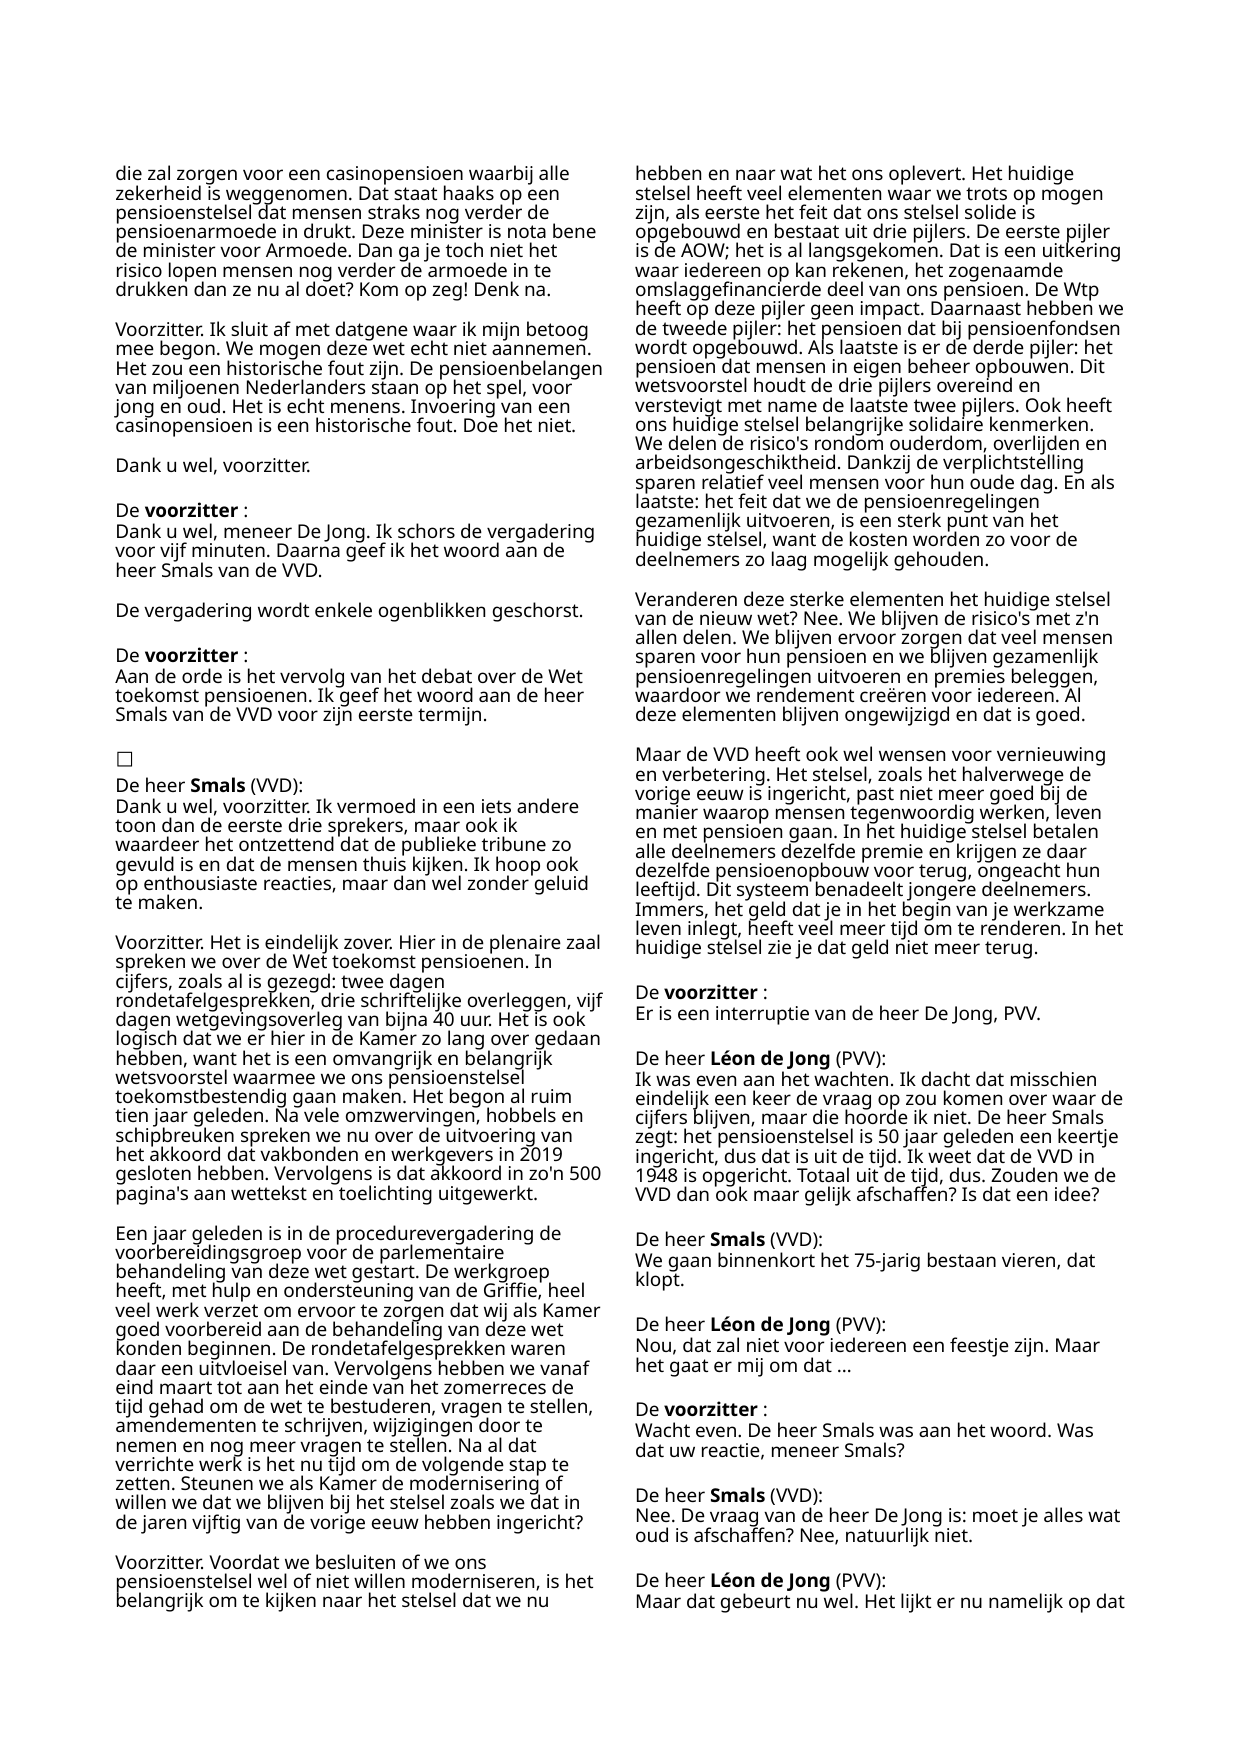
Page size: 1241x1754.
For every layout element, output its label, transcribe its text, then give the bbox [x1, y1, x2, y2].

text De voorzitter : [635, 1397, 1125, 1422]
text Dank u wel, voorzitter. Ik vermoed in een iets andere toon dan de eerste drie sprekers, maar ook ik waardeer het ontzettend dat de publieke tribune zo gevuld is en dat de mensen thuis kijken. Ik hoop ook op enthousiaste reacties, maar dan wel zonder geluid te maken. [115, 798, 605, 913]
text Voorzitter. Ik sluit af met datgene waar ik mijn betoog mee begon. We mogen deze wet echt niet aannemen. Het zou een historische fout zijn. De pensioenbelangen van miljoenen Nederlanders staan op het spel, voor jong en oud. Het is echt menens. Invoering van een casinopensioen is een historische fout. Doe het niet. [115, 321, 605, 437]
text ⬜ [115, 746, 605, 772]
text Er is een interruptie van de heer De Jong, PVV. [635, 1005, 1125, 1024]
text Maar dat gebeurt nu wel. Het lijkt er nu namelijk op dat [635, 1593, 1125, 1612]
text We gaan binnenkort het 75-jarig bestaan vieren, dat klopt. [635, 1252, 1125, 1291]
text De heer Léon de Jong (PVV): [635, 1567, 1125, 1593]
text Voorzitter. Voordat we besluiten of we ons pensioenstelsel wel of niet willen moderniseren, is het belangrijk om te kijken naar het stelsel dat we nu [115, 1554, 605, 1611]
text Ik was even aan het wachten. Ik dacht dat misschien eindelijk een keer de vraag op zou komen over waar de cijfers blijven, maar die hoorde ik niet. De heer Smals zegt: het pensioenstelsel is 50 jaar geleden een keertje ingericht, dus dat is uit de tijd. Ik weet dat de VVD in 1948 is opgericht. Totaal uit de tijd, dus. Zouden we de VVD dan ook maar gelijk afschaffen? Is dat een idee? [635, 1071, 1125, 1206]
text die zal zorgen voor een casinopensioen waarbij alle zekerheid is weggenomen. Dat staat haaks op een pensioenstelsel dat mensen straks nog verder de pensioenarmoede in drukt. Deze minister is nota bene de minister voor Armoede. Dan ga je toch niet het risico lopen mensen nog verder de armoede in te drukken dan ze nu al doet? Kom op zeg! Denk na. [115, 165, 605, 300]
text De heer Léon de Jong (PVV): [635, 1045, 1125, 1071]
text Aan de orde is het vervolg van het debat over de Wet toekomst pensioenen. Ik geef het woord aan de heer Smals van de VVD voor zijn eerste termijn. [115, 668, 605, 725]
text Voorzitter. Het is eindelijk zover. Hier in de plenaire zaal spreken we over de Wet toekomst pensioenen. In cijfers, zoals al is gezegd: twee dagen rondetafelgesprekken, drie schriftelijke overleggen, vijf dagen wetgevingsoverleg van bijna 40 uur. Het is ook logisch dat we er hier in de Kamer zo lang over gedaan hebben, want het is een omvangrijk en belangrijk wetsvoorstel waarmee we ons pensioenstelsel toekomstbestendig gaan maken. Het begon al ruim tien jaar geleden. Na vele omzwervingen, hobbels en schipbreuken spreken we nu over de uitvoering van het akkoord dat vakbonden en werkgevers in 2019 gesloten hebben. Vervolgens is dat akkoord in zo'n 500 pagina's aan wettekst en toelichting uitgewerkt. [115, 934, 605, 1204]
text Nou, dat zal niet voor iedereen een feestje zijn. Maar het gaat er mij om dat … [635, 1337, 1125, 1376]
text De voorzitter : [635, 979, 1125, 1005]
text hebben en naar wat het ons oplevert. Het huidige stelsel heeft veel elementen waar we trots op mogen zijn, als eerste het feit dat ons stelsel solide is opgebouwd en bestaat uit drie pijlers. De eerste pijler is de AOW; het is al langsgekomen. Dat is een uitkering waar iedereen op kan rekenen, het zogenaamde omslaggefinancierde deel van ons pensioen. De Wtp heeft op deze pijler geen impact. Daarnaast hebben we de tweede pijler: het pensioen dat bij pensioenfondsen wordt opgebouwd. Als laatste is er de derde pijler: het pensioen dat mensen in eigen beheer opbouwen. Dit wetsvoorstel houdt de drie pijlers overeind en verstevigt met name de laatste twee pijlers. Ook heeft ons huidige stelsel belangrijke solidaire kenmerken. We delen de risico's rondom ouderdom, overlijden en arbeidsongeschiktheid. Dankzij de verplichtstelling sparen relatief veel mensen voor hun oude dag. En als laatste: het feit dat we de pensioenregelingen gezamenlijk uitvoeren, is een sterk punt van het huidige stelsel, want de kosten worden zo voor de deelnemers zo laag mogelijk gehouden. [635, 165, 1125, 570]
text Een jaar geleden is in de procedurevergadering de voorbereidingsgroep voor de parlementaire behandeling van deze wet gestart. De werkgroep heeft, met hulp en ondersteuning van de Griffie, heel veel werk verzet om ervoor te zorgen dat wij als Kamer goed voorbereid aan de behandeling van deze wet konden beginnen. De rondetafelgesprekken waren daar een uitvloeisel van. Vervolgens hebben we vanaf eind maart tot aan het einde van het zomerreces de tijd gehad om de wet te bestuderen, vragen te stellen, amendementen te schrijven, wijzigingen door te nemen en nog meer vragen te stellen. Na al dat verrichte werk is het nu tijd om de volgende stap te zetten. Steunen we als Kamer de modernisering of willen we dat we blijven bij het stelsel zoals we dat in de jaren vijftig van de vorige eeuw hebben ingericht? [115, 1224, 605, 1533]
text De heer Léon de Jong (PVV): [635, 1312, 1125, 1337]
text De vergadering wordt enkele ogenblikken geschorst. [115, 602, 605, 621]
text De voorzitter : [115, 497, 605, 523]
text Nee. De vraag van de heer De Jong is: moet je alles wat oud is afschaffen? Nee, natuurlijk niet. [635, 1507, 1125, 1546]
text De heer Smals (VVD): [635, 1482, 1125, 1507]
text Maar de VVD heeft ook wel wensen voor vernieuwing en verbetering. Het stelsel, zoals het halverwege de vorige eeuw is ingericht, past niet meer goed bij de manier waarop mensen tegenwoordig werken, leven en met pensioen gaan. In het huidige stelsel betalen alle deelnemers dezelfde premie en krijgen ze daar dezelfde pensioenopbouw voor terug, ongeacht hun leeftijd. Dit systeem benadeelt jongere deelnemers. Immers, het geld dat je in het begin van je werkzame leven inlegt, heeft veel meer tijd om te renderen. In het huidige stelsel zie je dat geld niet meer terug. [635, 746, 1125, 958]
text De heer Smals (VVD): [115, 772, 605, 798]
text Dank u wel, meneer De Jong. Ik schors de vergadering voor vijf minuten. Daarna geef ik het woord aan de heer Smals van de VVD. [115, 523, 605, 581]
text Wacht even. De heer Smals was aan het woord. Was dat uw reactie, meneer Smals? [635, 1422, 1125, 1461]
text De heer Smals (VVD): [635, 1226, 1125, 1252]
text Dank u wel, voorzitter. [115, 457, 605, 477]
text De voorzitter : [115, 642, 605, 668]
text Veranderen deze sterke elementen het huidige stelsel van de nieuw wet? Nee. We blijven de risico's met z'n allen delen. We blijven ervoor zorgen dat veel mensen sparen voor hun pensioen en we blijven gezamenlijk pensioenregelingen uitvoeren en premies beleggen, waardoor we rendement creëren voor iedereen. Al deze elementen blijven ongewijzigd en dat is goed. [635, 591, 1125, 726]
